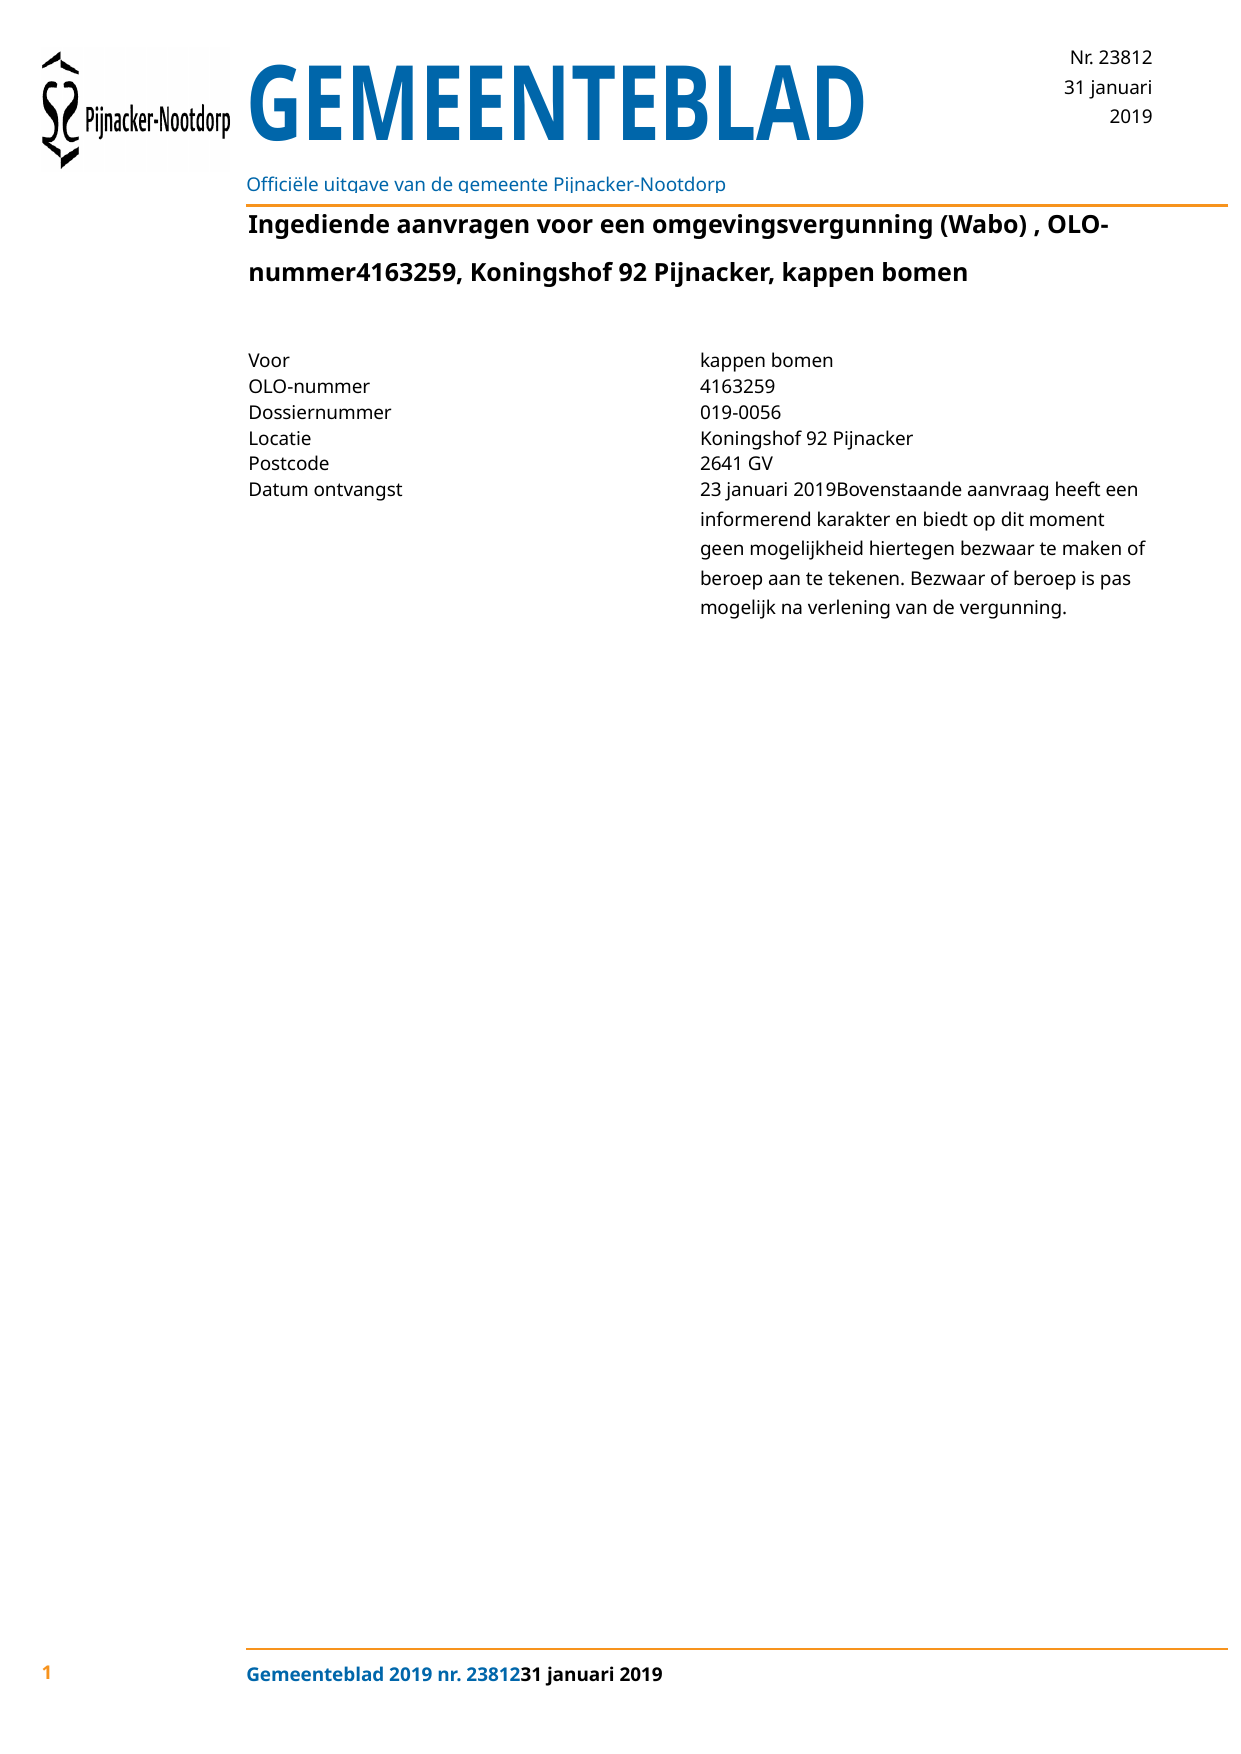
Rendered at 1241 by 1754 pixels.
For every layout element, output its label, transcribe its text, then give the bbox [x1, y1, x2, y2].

table_cell Locatie [248, 425, 700, 451]
table_cell OLO-nummer [248, 373, 700, 399]
table_cell Datum ontvangst [248, 476, 700, 650]
table_cell 23 januari 2019Bovenstaande aanvraag heeft een informerend karakter en biedt op dit moment geen mogelijkheid hiertegen bezwaar te maken of beroep aan te tekenen. Bezwaar of beroep is pas mogelijk na verlening van de vergunning. [700, 476, 1152, 650]
text Ingediende aanvragen voor een omgevingsvergunning (Wabo) , OLO-nummer4163259, Koningshof 92 Pijnacker, kappen bomen [248, 207, 1152, 288]
picture [41, 47, 231, 172]
table_header Voor [248, 348, 700, 373]
table_cell 2641 GV [700, 451, 1152, 476]
table_header kappen bomen [700, 348, 1152, 373]
table_cell 4163259 [700, 373, 1152, 399]
table_cell Koningshof 92 Pijnacker [700, 425, 1152, 451]
table_cell Dossiernummer [248, 399, 700, 425]
table_cell Postcode [248, 451, 700, 476]
table_cell 019-0056 [700, 399, 1152, 425]
